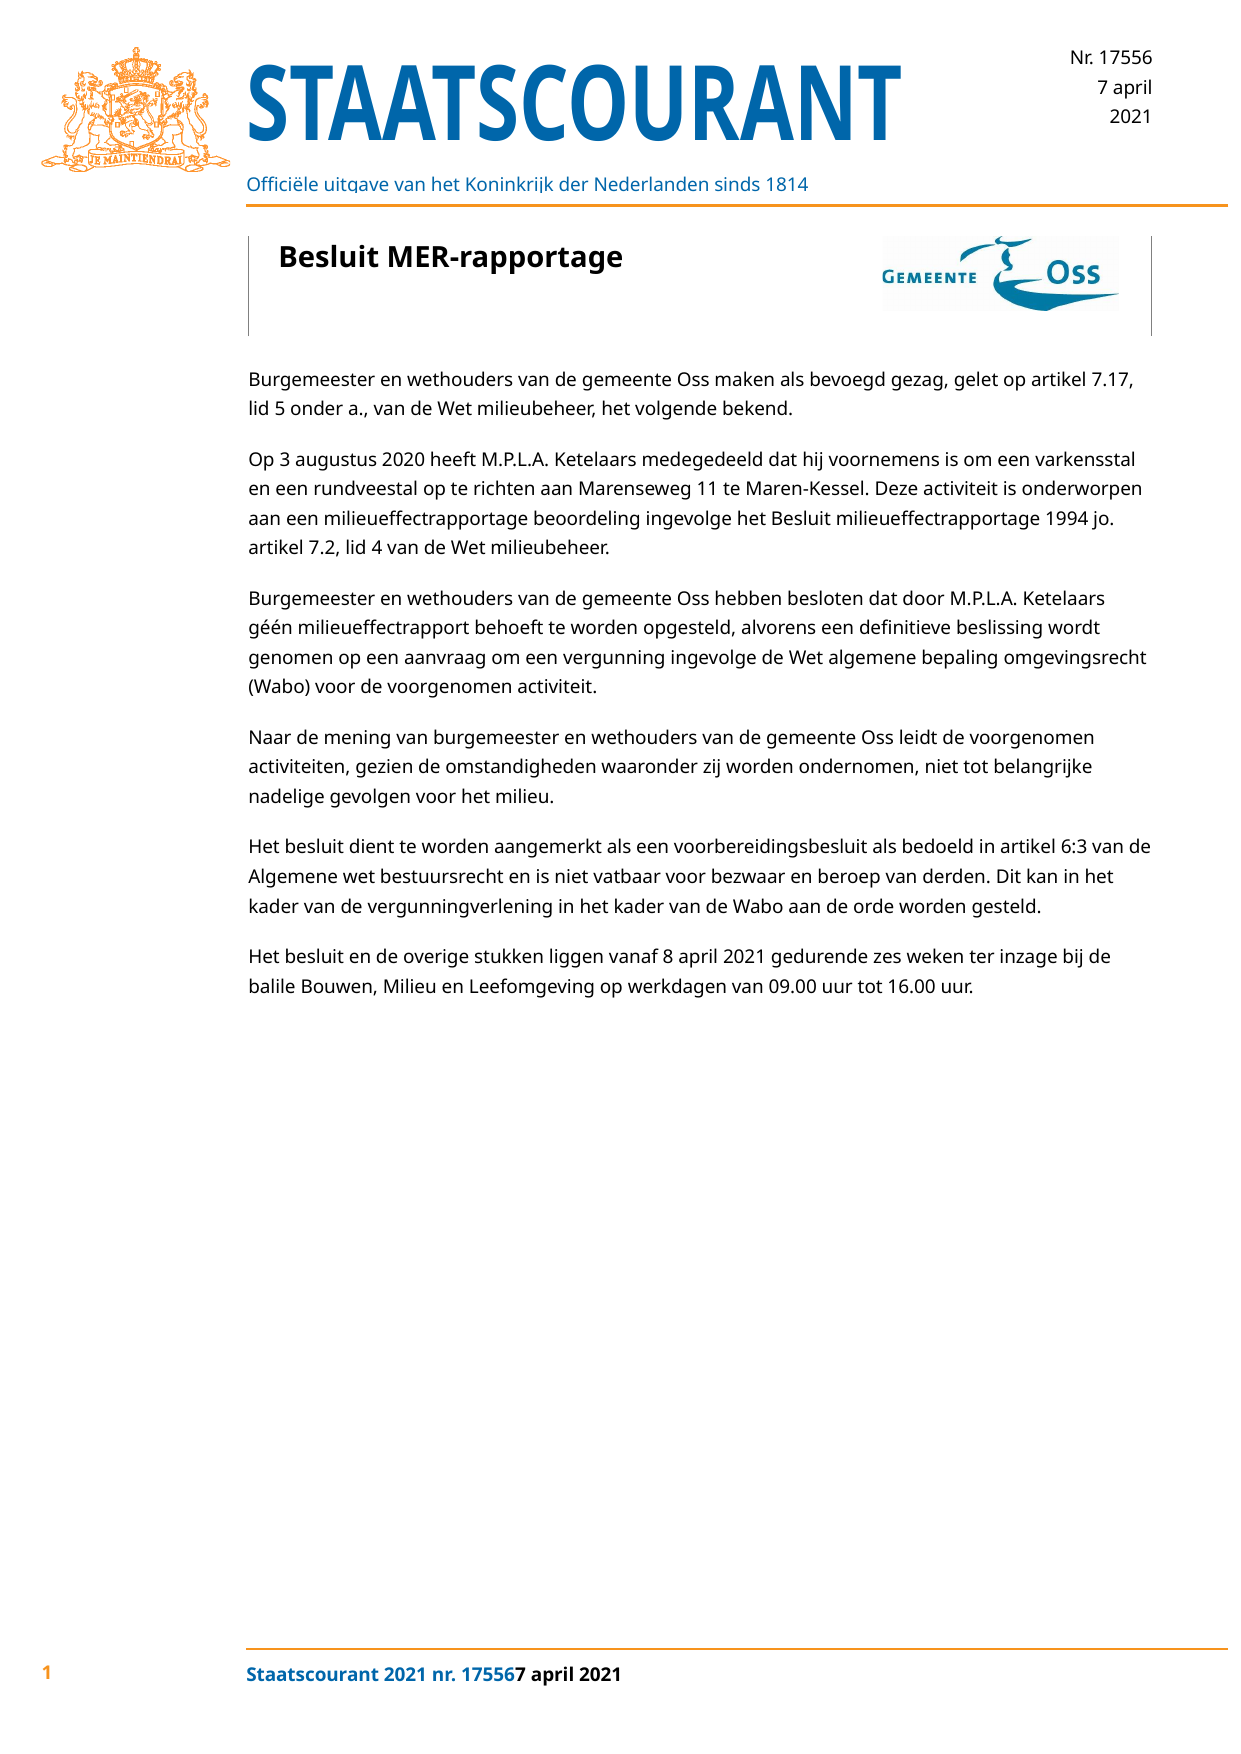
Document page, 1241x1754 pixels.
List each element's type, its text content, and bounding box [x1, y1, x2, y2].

text Het besluit dient te worden aangemerkt als een voorbereidingsbesluit als bedoeld in artikel 6:3 van de Algemene wet bestuursrecht en is niet vatbaar voor bezwaar en beroep van derden. Dit kan in het kader van de vergunningverlening in het kader van de Wabo aan de orde worden gesteld. [248, 834, 1152, 919]
picture [882, 236, 1119, 311]
text Op 3 augustus 2020 heeft M.P.L.A. Ketelaars medegedeeld dat hij voornemens is om een varkensstal en een rundveestal op te richten aan Marenseweg 11 te Maren-Kessel. Deze activiteit is onderworpen aan een milieueffectrapportage beoordeling ingevolge het Besluit milieueffectrapportage 1994 jo. artikel 7.2, lid 4 van de Wet milieubeheer. [248, 446, 1152, 560]
text Burgemeester en wethouders van de gemeente Oss hebben besloten dat door M.P.L.A. Ketelaars géén milieueffectrapport behoeft te worden opgesteld, alvorens een definitieve beslissing wordt genomen op een aanvraag om een vergunning ingevolge de Wet algemene bepaling omgevingsrecht (Wabo) voor de voorgenomen activiteit. [248, 585, 1152, 699]
text Het besluit en de overige stukken liggen vanaf 8 april 2021 gedurende zes weken ter inzage bij de balile Bouwen, Milieu en Leefomgeving op werkdagen van 09.00 uur tot 16.00 uur. [248, 943, 1152, 999]
picture [41, 47, 231, 172]
text Burgemeester en wethouders van de gemeente Oss maken als bevoegd gezag, gelet op artikel 7.17, lid 5 onder a., van de Wet milieubeheer, het volgende bekend. [248, 366, 1152, 421]
text Naar de mening van burgemeester en wethouders van de gemeente Oss leidt de voorgenomen activiteiten, gezien de omstandigheden waaronder zij worden ondernomen, niet tot belangrijke nadelige gevolgen voor het milieu. [248, 724, 1152, 809]
table_header Besluit MER-rapportage [249, 236, 850, 336]
table_header [850, 236, 1151, 336]
